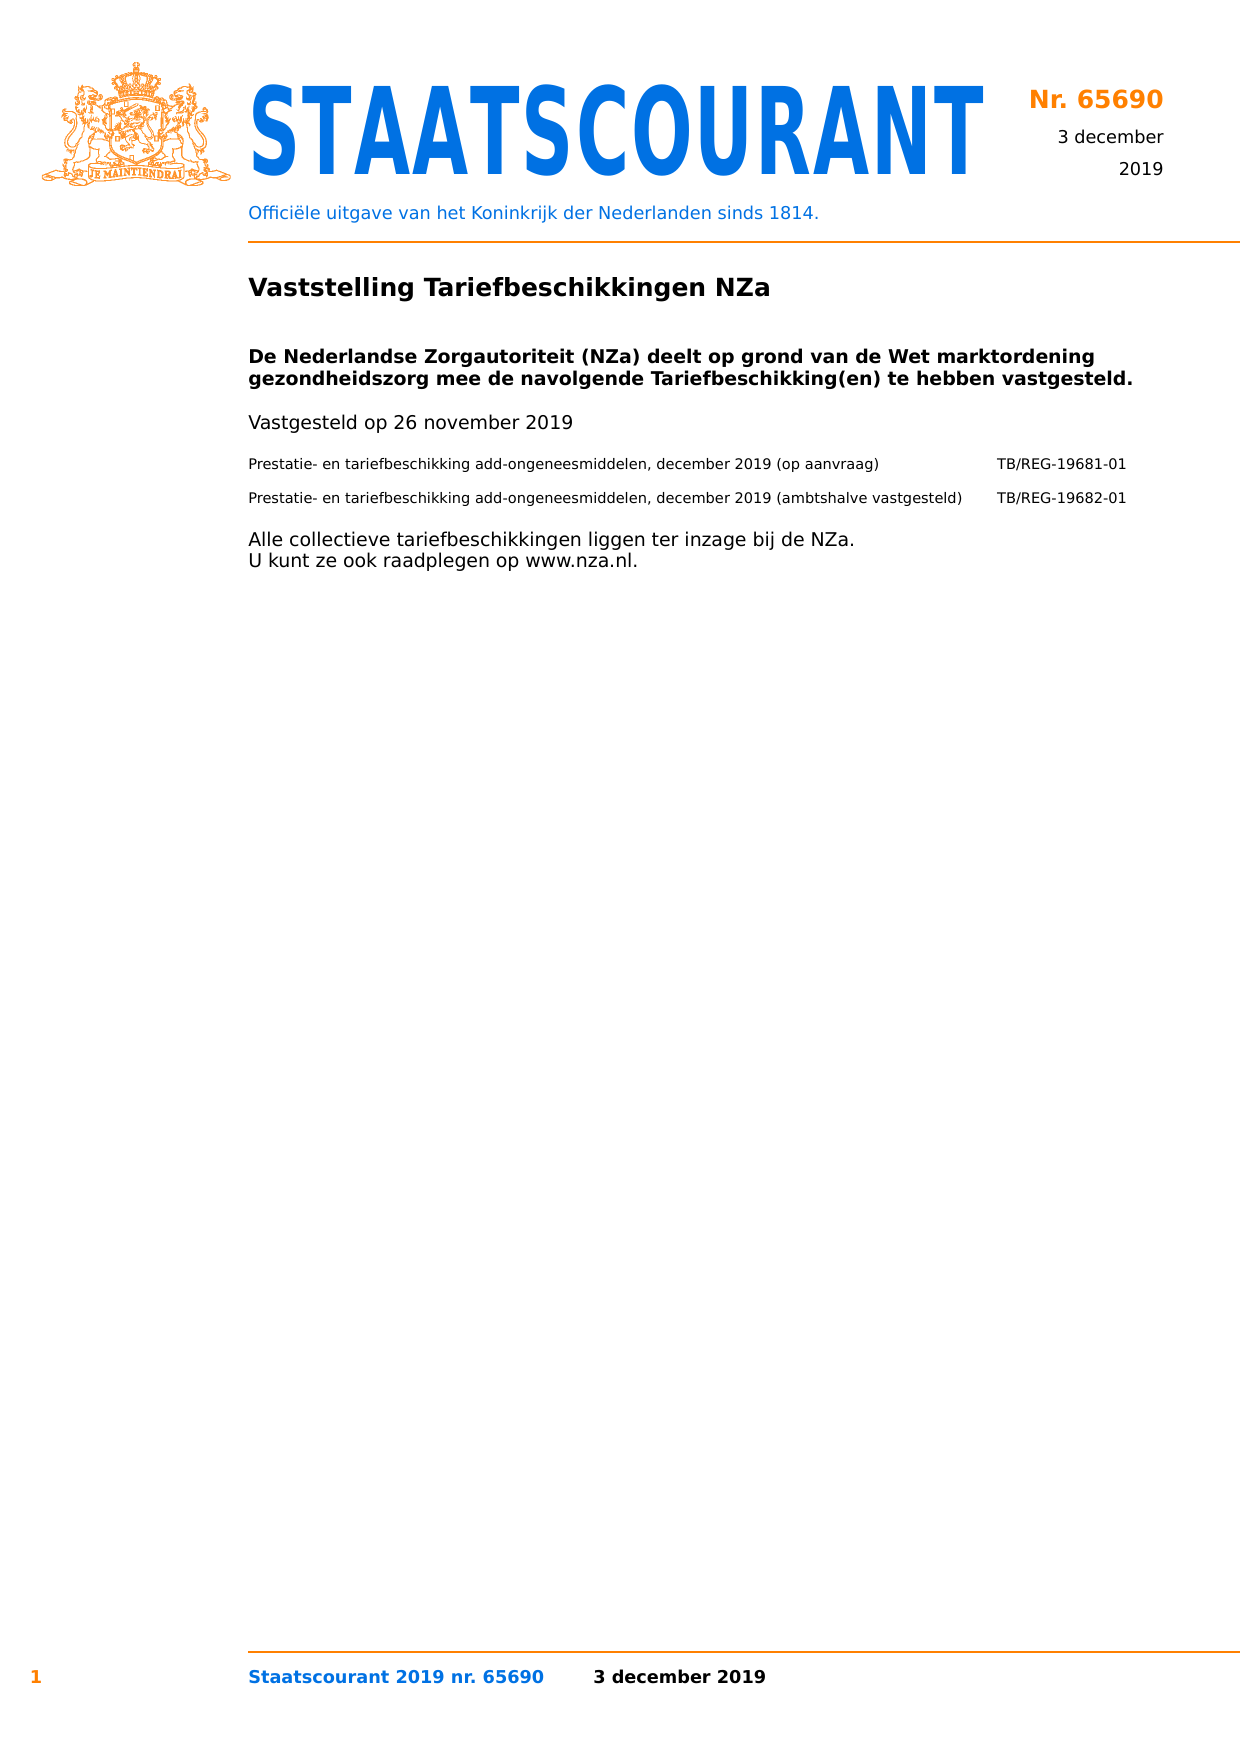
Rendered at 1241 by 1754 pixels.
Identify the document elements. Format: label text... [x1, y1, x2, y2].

table_cell [991, 473, 1163, 489]
table_cell Prestatie- en tariefbeschikking add-ongeneesmiddelen, december 2019 (ambtshalve vastgesteld) [248, 490, 991, 507]
table_header STAATSCOURANT [248, 62, 998, 203]
table_cell Officiële uitgave van het Koninkrijk der Nederlanden sinds 1814. [248, 203, 1240, 241]
text Vastgesteld op 26 november 2019 [248, 412, 1163, 434]
text Alle collectieve tariefbeschikkingen liggen ter inzage bij de NZa. [248, 528, 1163, 550]
text De Nederlandse Zorgautoriteit (NZa) deelt op grond van de Wet marktordening gezondheidszorg mee de navolgende Tariefbeschikking(en) te hebben vastgesteld. [248, 346, 1163, 390]
picture [41, 62, 231, 186]
table_header [25, 62, 248, 241]
table_cell 2019 [998, 153, 1240, 203]
table_cell 3 december [998, 121, 1240, 153]
table_cell TB/REG-19682-01 [991, 490, 1163, 507]
text U kunt ze ook raadplegen op www.nza.nl. [248, 550, 1163, 572]
table_header TB/REG-19681-01 [991, 456, 1163, 473]
table_cell [248, 473, 991, 489]
subtitle Vaststelling Tariefbeschikkingen NZa [248, 273, 1163, 302]
table_header Prestatie- en tariefbeschikking add-ongeneesmiddelen, december 2019 (op aanvraag) [248, 456, 991, 473]
table_header Nr. 65690 [998, 62, 1240, 121]
